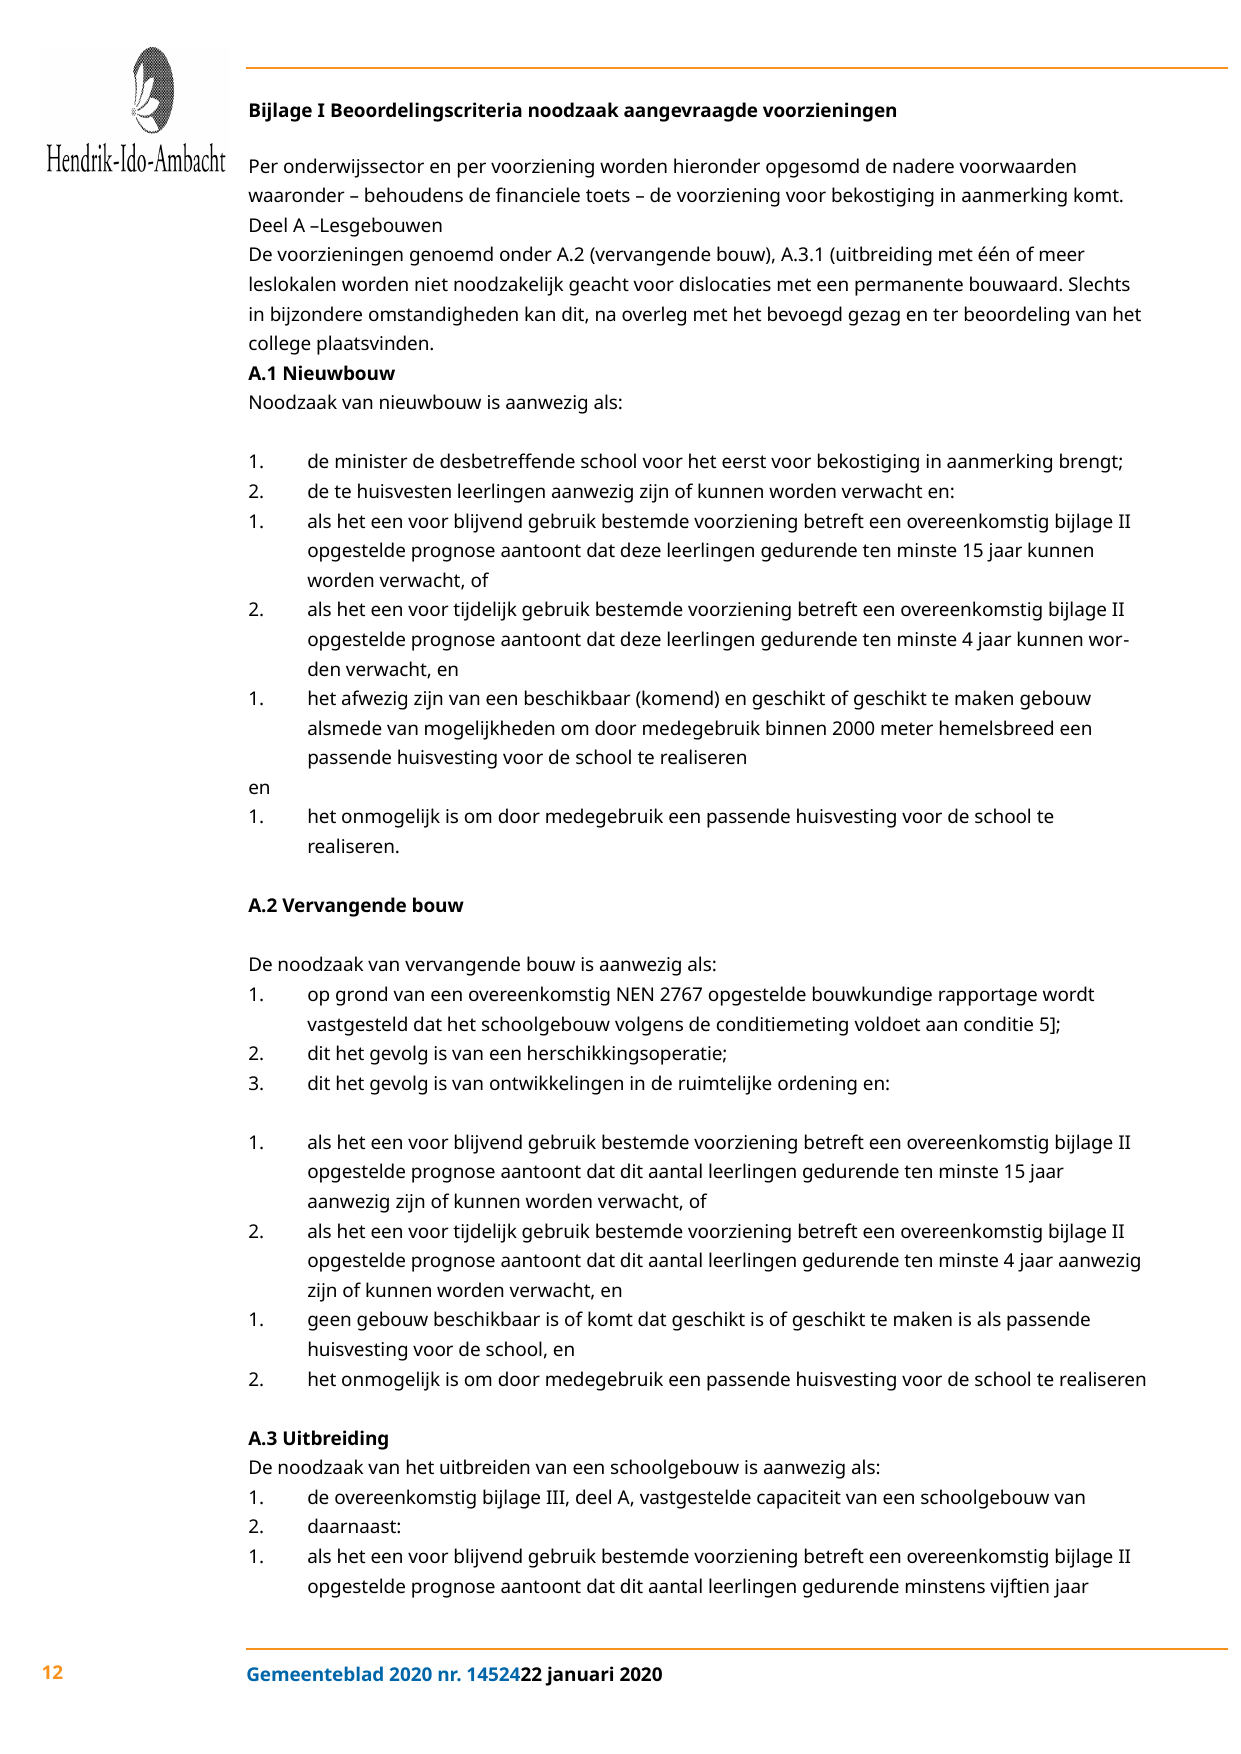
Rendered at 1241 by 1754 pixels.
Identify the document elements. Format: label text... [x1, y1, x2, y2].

list op grond van een overeenkomstig NEN 2767 opgestelde bouwkundige rapportage wordt vastgesteld dat het schoolgebouw volgens de conditiemeting voldoet aan conditie 5]; [248, 981, 1152, 1037]
text Deel A –Lesgebouwen [248, 212, 1152, 238]
text A.2 Vervangende bouw [248, 892, 1152, 918]
list de overeenkomstig bijlage III, deel A, vastgestelde capaciteit van een schoolgebouw van [248, 1484, 1152, 1510]
text De noodzaak van vervangende bouw is aanwezig als: [248, 952, 1152, 977]
text en [248, 774, 1152, 800]
list dit het gevolg is van ontwikkelingen in de ruimtelijke ordening en: [248, 1070, 1152, 1096]
text Noodzaak van nieuwbouw is aanwezig als: [248, 389, 1152, 415]
text A.3 Uitbreiding [248, 1425, 1152, 1451]
list het onmogelijk is om door medegebruik een passende huis­vesting voor de school te realiseren. [248, 804, 1152, 859]
list het afwezig zijn van een beschikbaar (komend) en geschikt of geschikt te maken gebouw alsmede van mogelijkheden om door medegebruik binnen 2000 meter hemelsbreed een passende huisvesting voor de school te realiseren [248, 685, 1152, 770]
picture [41, 47, 231, 172]
text Bijlage I Beoordelingscriteria noodzaak aangevraagde voorzieningen [248, 95, 1152, 123]
list het onmogelijk is om door medegebruik een passende huis­vesting voor de school te realiseren [248, 1366, 1152, 1392]
list als het een voor tijdelijk gebruik bestemde voorziening betreft een overeenkomstig bijlage II opgestelde prognose aantoont dat deze leerlingen gedurende ten minste 4 jaar kunnen wor­den verwacht, en [248, 597, 1152, 682]
list als het een voor blijvend gebruik bestemde voorziening betreft een overeenkomstig bijlage II opgestelde prognose aantoont dat deze leerlingen gedurende ten minste 15 jaar kunnen worden verwacht, of [248, 508, 1152, 593]
list dit het gevolg is van een herschikkingsoperatie; [248, 1040, 1152, 1066]
text A.1 Nieuwbouw [248, 360, 1152, 386]
list de minister de desbetreffende school voor het eerst voor bekostiging in aanmerking brengt; [248, 449, 1152, 474]
list daarnaast: [248, 1514, 1152, 1539]
text De noodzaak van het uitbreiden van een schoolgebouw is aanwezig als: [248, 1454, 1152, 1480]
list geen gebouw beschikbaar is of komt dat geschikt is of geschikt te maken is als passende huisvesting voor de school, en [248, 1307, 1152, 1362]
list als het een voor blijvend gebruik bestemde voorziening betreft een overeenkomstig bijlage II opgestelde prognose aantoont dat dit aantal leerlingen gedurende minstens vijftien jaar [248, 1543, 1152, 1599]
list de te huisvesten leerlingen aanwezig zijn of kunnen worden verwacht en: [248, 478, 1152, 504]
text Per onderwijssector en per voorziening worden hieronder opgesomd de nadere voorwaarden waaronder – behoudens de financiele toets – de voorziening voor bekostiging in aanmerking komt. [248, 153, 1152, 208]
list als het een voor tijdelijk gebruik bestemde voorziening betreft een overeenkomstig bijlage II opgestelde prognose aantoont dat dit aantal leerlingen gedurende ten minste 4 jaar aanwezig zijn of kunnen worden verwacht, en [248, 1218, 1152, 1303]
list als het een voor blijvend gebruik bestemde voorziening betreft een overeenkomstig bijlage II opgestelde prognose aantoont dat dit aantal leerlingen gedurende ten minste 15 jaar aanwezig zijn of kunnen worden verwacht, of [248, 1129, 1152, 1214]
text De voorzieningen genoemd onder A.2 (vervangende bouw), A.3.1 (uitbreiding met één of meer leslokalen worden niet noodzakelijk geacht voor dislocaties met een permanente bouwaard. Slechts in bijzondere omstandigheden kan dit, na overleg met het bevoegd gezag en ter beoordeling van het college plaatsvinden. [248, 242, 1152, 356]
